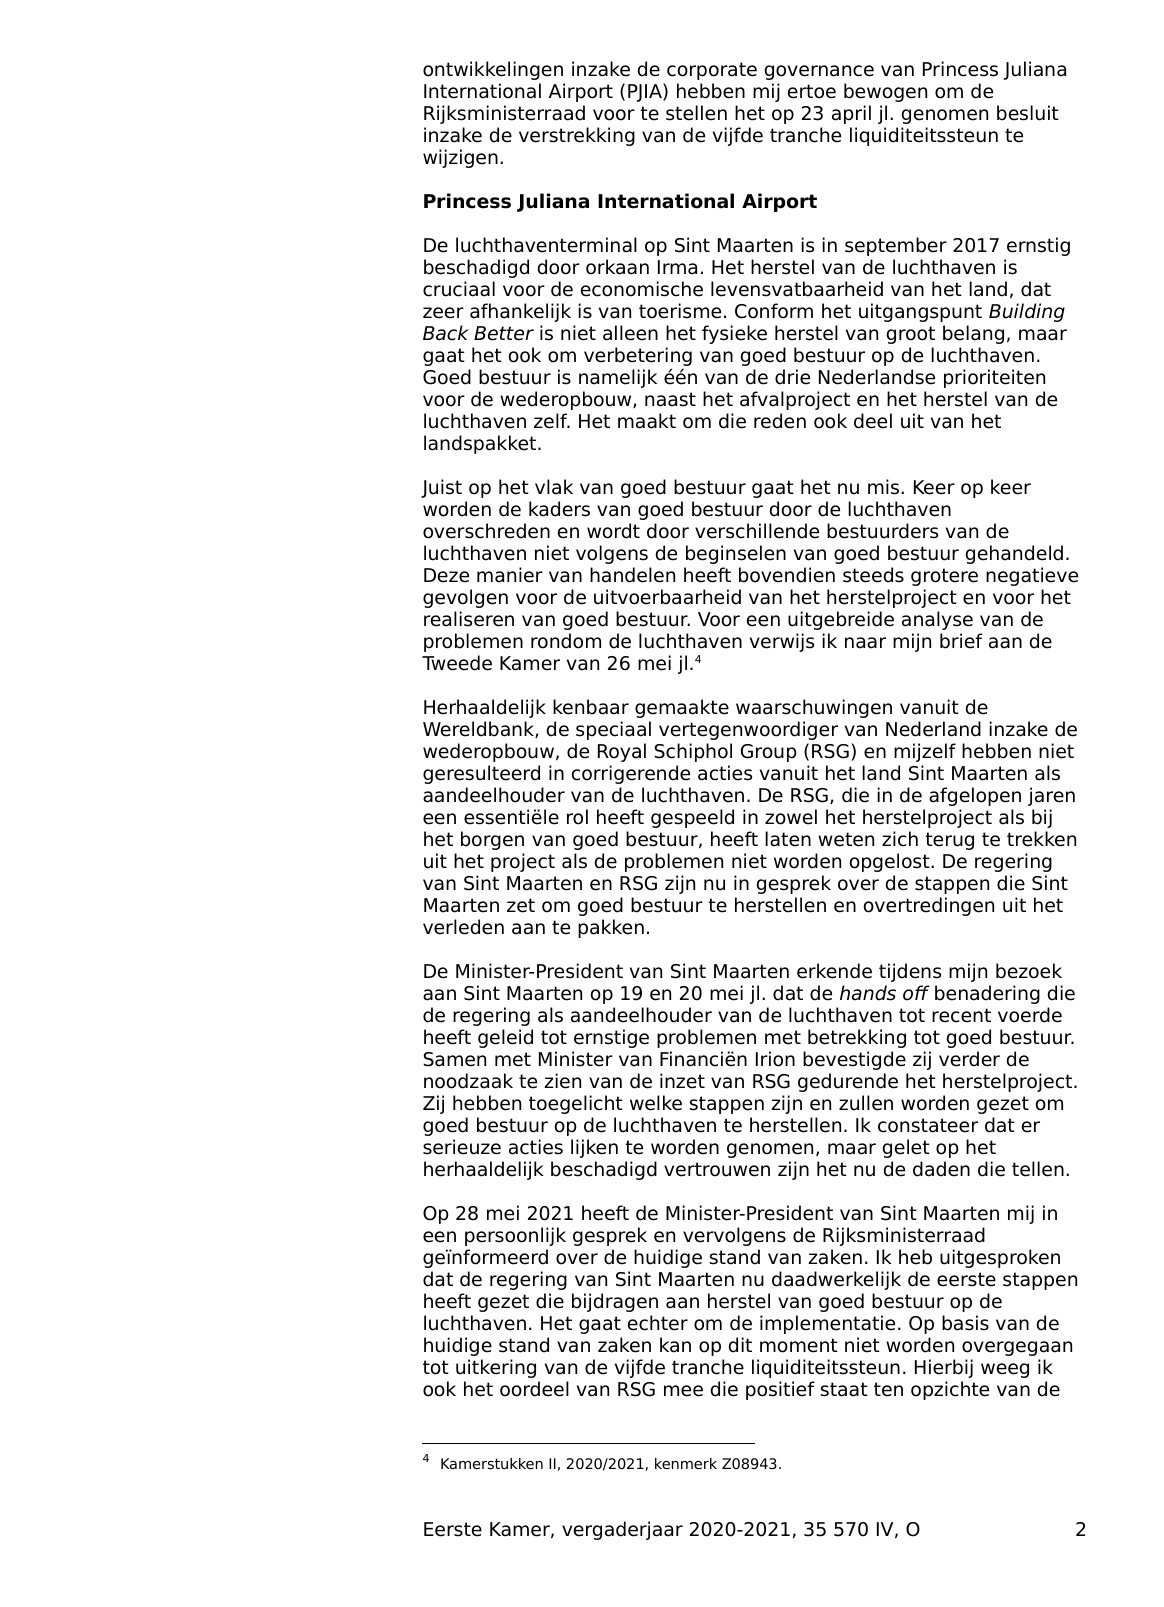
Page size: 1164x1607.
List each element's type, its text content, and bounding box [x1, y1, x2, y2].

text De Minister-President van Sint Maarten erkende tijdens mijn bezoek aan Sint Maarten op 19 en 20 mei jl. dat de hands off benadering die de regering als aandeelhouder van de luchthaven tot recent voerde heeft geleid tot ernstige problemen met betrekking tot goed bestuur. Samen met Minister van Financiën Irion bevestigde zij verder de noodzaak te zien van de inzet van RSG gedurende het herstelproject. Zij hebben toegelicht welke stappen zijn en zullen worden gezet om goed bestuur op de luchthaven te herstellen. Ik constateer dat er serieuze acties lijken te worden genomen, maar gelet op het herhaaldelijk beschadigd vertrouwen zijn het nu de daden die tellen. [422, 961, 1087, 1181]
text Juist op het vlak van goed bestuur gaat het nu mis. Keer op keer worden de kaders van goed bestuur door de luchthaven overschreden en wordt door verschillende bestuurders van de luchthaven niet volgens de beginselen van goed bestuur gehandeld. Deze manier van handelen heeft bovendien steeds grotere negatieve gevolgen voor de uitvoerbaarheid van het herstelproject en voor het realiseren van goed bestuur. Voor een uitgebreide analyse van de problemen rondom de luchthaven verwijs ik naar mijn brief aan de Tweede Kamer van 26 mei jl. [422, 477, 1087, 675]
text Herhaaldelijk kenbaar gemaakte waarschuwingen vanuit de Wereldbank, de speciaal vertegenwoordiger van Nederland inzake de wederopbouw, de Royal Schiphol Group (RSG) en mijzelf hebben niet geresulteerd in corrigerende acties vanuit het land Sint Maarten als aandeelhouder van de luchthaven. De RSG, die in de afgelopen jaren een essentiële rol heeft gespeeld in zowel het herstelproject als bij het borgen van goed bestuur, heeft laten weten zich terug te trekken uit het project als de problemen niet worden opgelost. De regering van Sint Maarten en RSG zijn nu in gesprek over de stappen die Sint Maarten zet om goed bestuur te herstellen en overtredingen uit het verleden aan te pakken. [422, 697, 1087, 939]
text Kamerstukken II, 2020/2021, kenmerk Z08943. [422, 1452, 1087, 1474]
text ontwikkelingen inzake de corporate governance van Princess Juliana International Airport (PJIA) hebben mij ertoe bewogen om de Rijksministerraad voor te stellen het op 23 april jl. genomen besluit inzake de verstrekking van de vijfde tranche liquiditeitssteun te wijzigen. [422, 59, 1087, 169]
text De luchthaventerminal op Sint Maarten is in september 2017 ernstig beschadigd door orkaan Irma. Het herstel van de luchthaven is cruciaal voor de economische levensvatbaarheid van het land, dat zeer afhankelijk is van toerisme. Conform het uitgangspunt Building Back Better is niet alleen het fysieke herstel van groot belang, maar gaat het ook om verbetering van goed bestuur op de luchthaven. Goed bestuur is namelijk één van de drie Nederlandse prioriteiten voor de wederopbouw, naast het afvalproject en het herstel van de luchthaven zelf. Het maakt om die reden ook deel uit van het landspakket. [422, 235, 1087, 455]
text Op 28 mei 2021 heeft de Minister-President van Sint Maarten mij in een persoonlijk gesprek en vervolgens de Rijksministerraad geïnformeerd over de huidige stand van zaken. Ik heb uitgesproken dat de regering van Sint Maarten nu daadwerkelijk de eerste stappen heeft gezet die bijdragen aan herstel van goed bestuur op de luchthaven. Het gaat echter om de implementatie. Op basis van de huidige stand van zaken kan op dit moment niet worden overgegaan tot uitkering van de vijfde tranche liquiditeitssteun. Hierbij weeg ik ook het oordeel van RSG mee die positief staat ten opzichte van de [422, 1203, 1087, 1401]
subtitle Princess Juliana International Airport [422, 191, 1087, 213]
